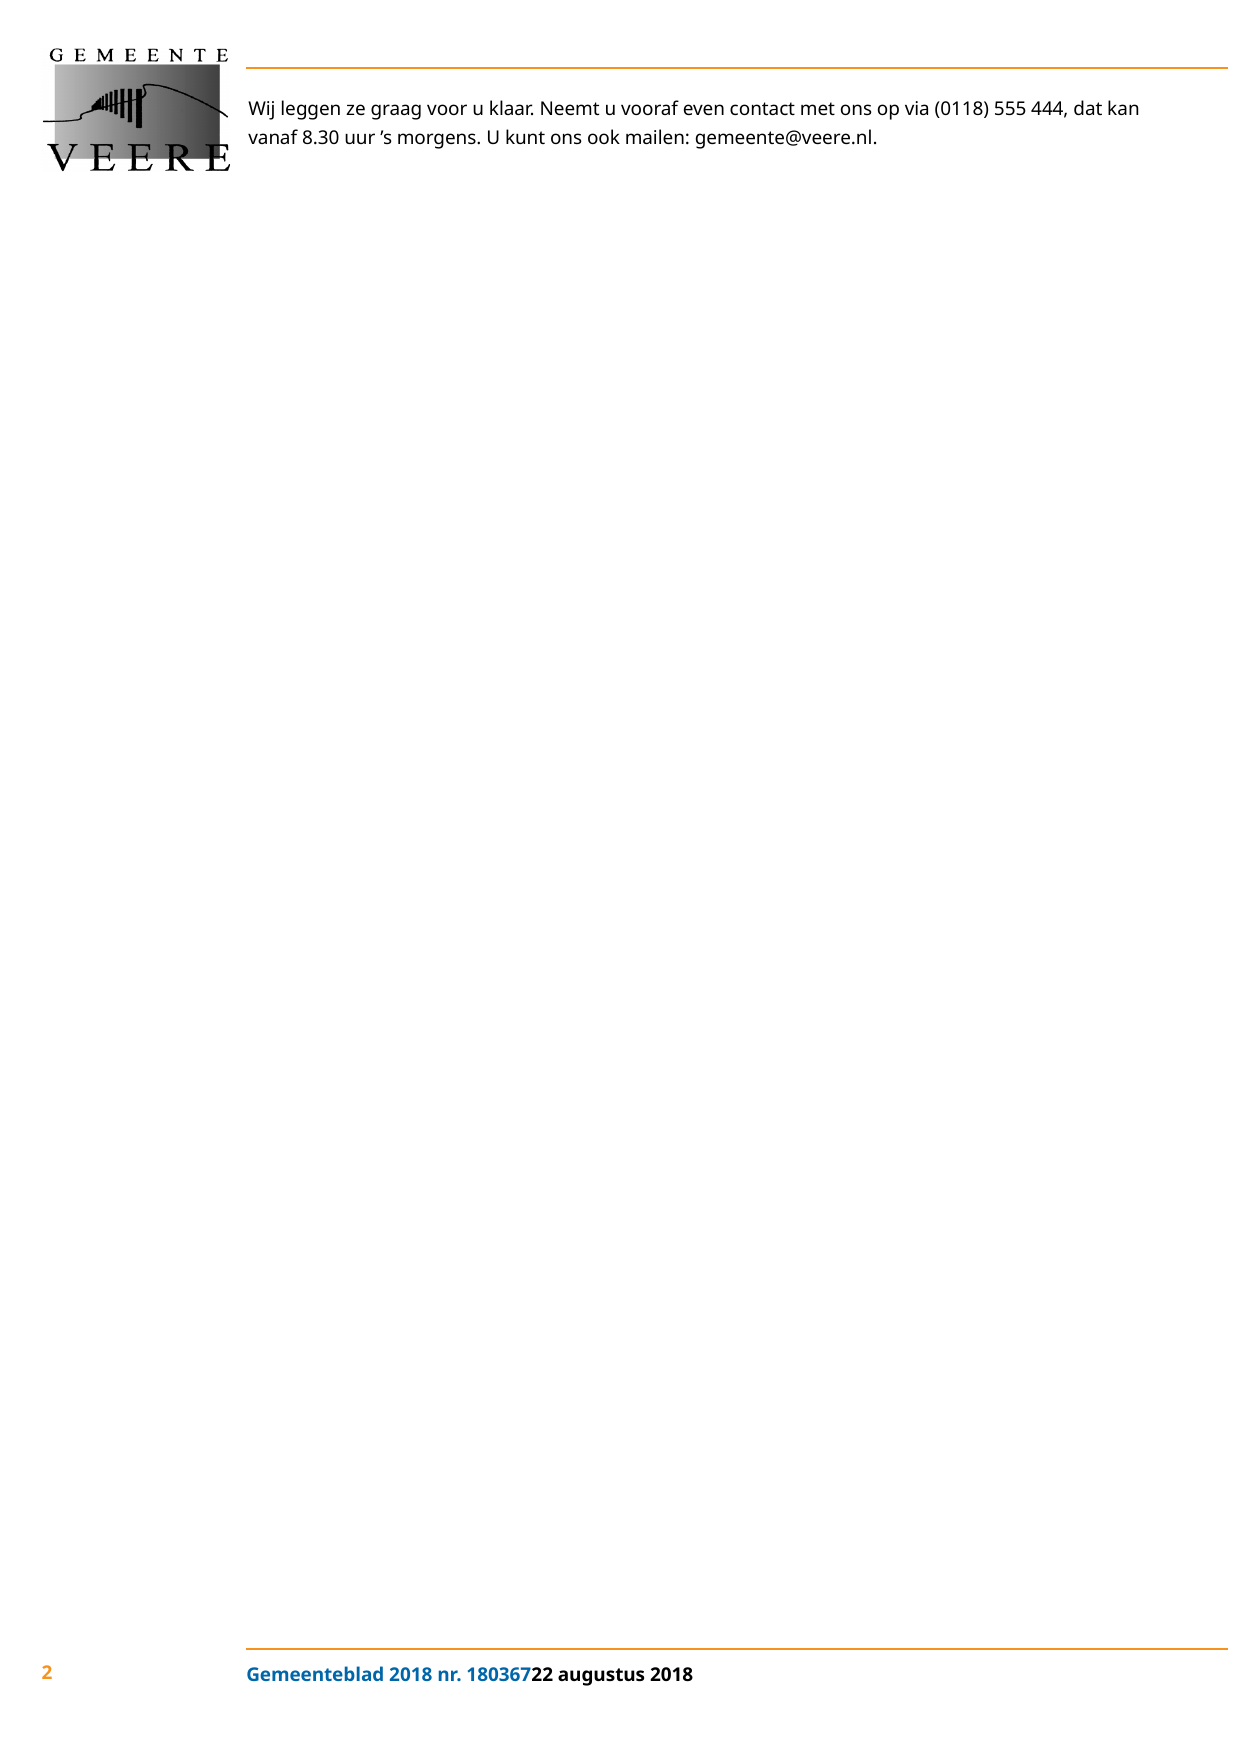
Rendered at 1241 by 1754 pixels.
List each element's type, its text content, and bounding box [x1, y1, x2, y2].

picture [41, 47, 231, 172]
text Wij leggen ze graag voor u klaar. Neemt u vooraf even contact met ons op via (0118) 555 444, dat kan vanaf 8.30 uur ’s morgens. U kunt ons ook mailen: gemeente@veere.nl. [248, 95, 1152, 150]
